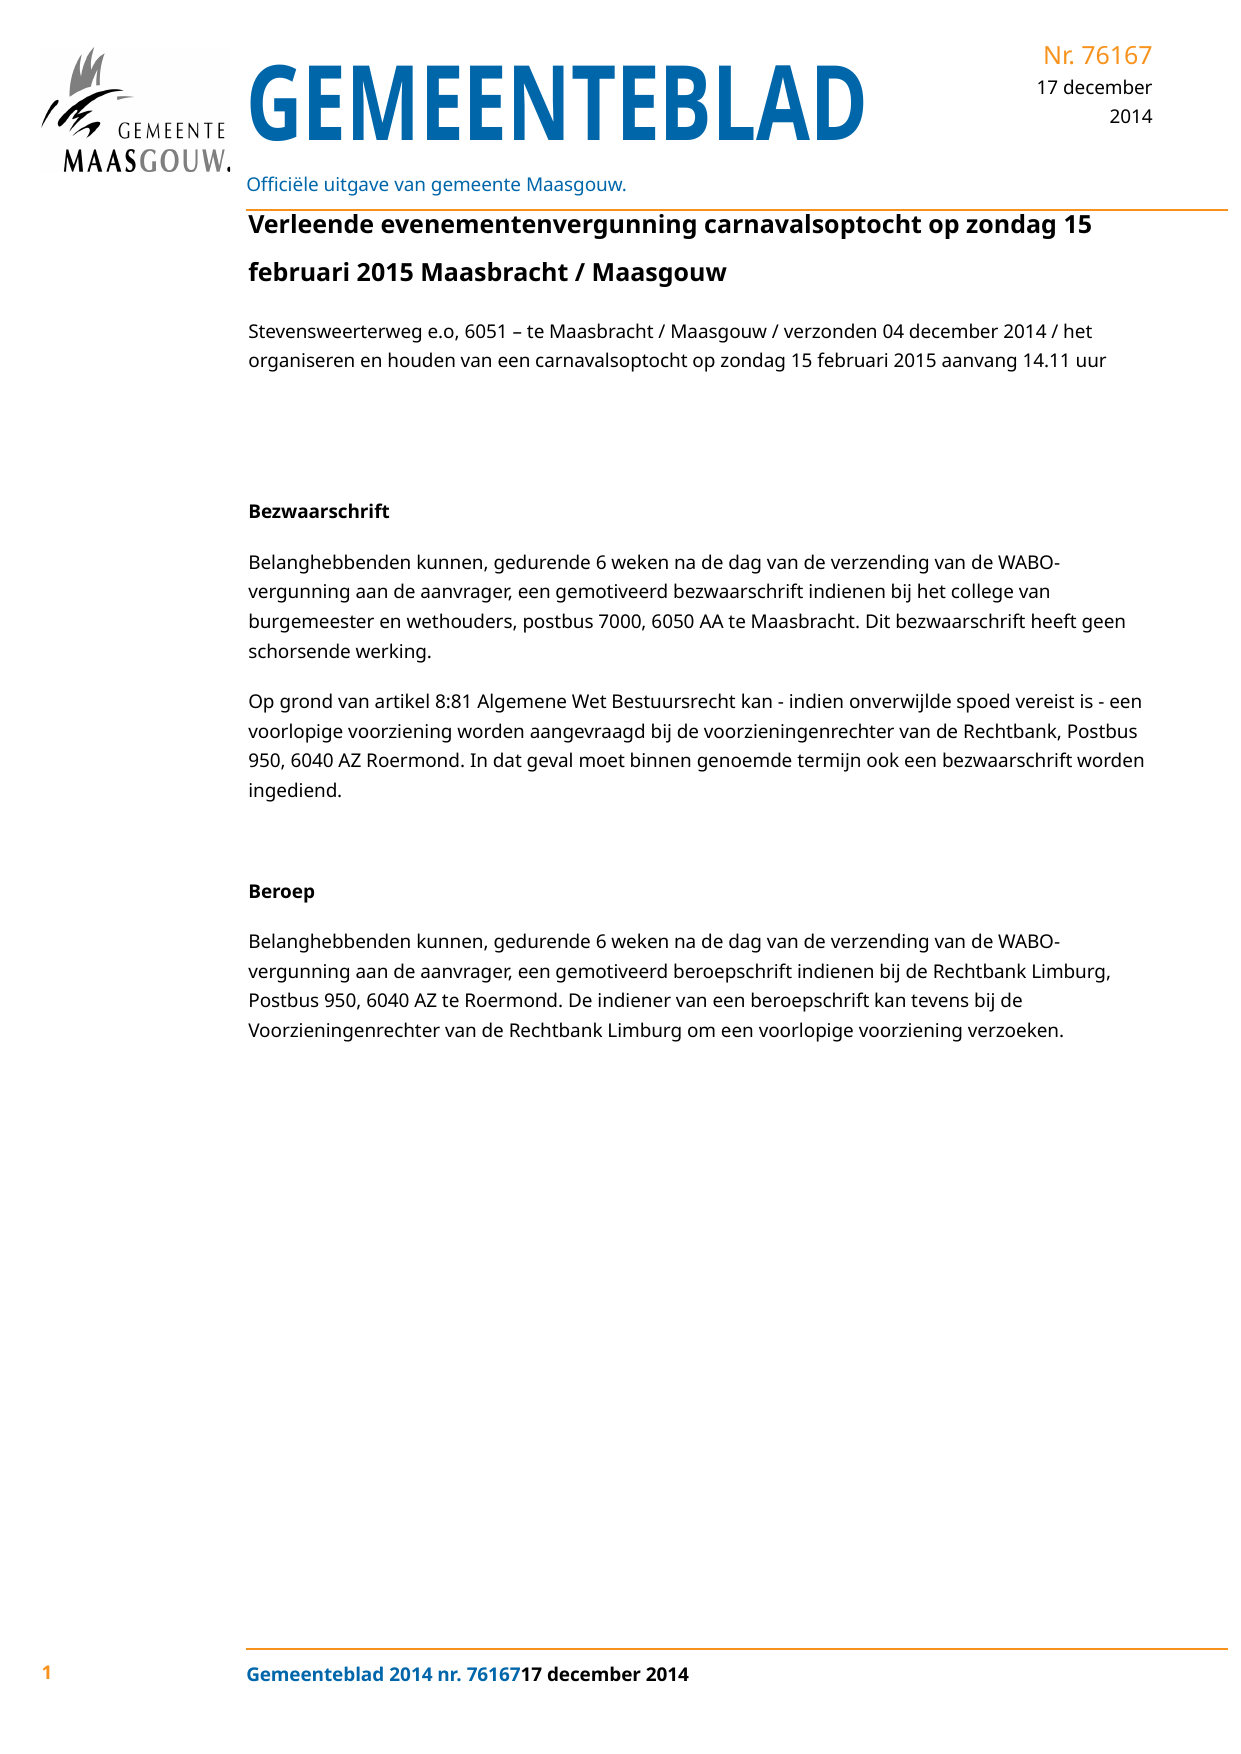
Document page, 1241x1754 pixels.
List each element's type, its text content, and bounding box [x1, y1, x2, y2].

text Stevensweerterweg e.o, 6051 – te Maasbracht / Maasgouw / verzonden 04 december 2014 / het organiseren en houden van een carnavalsoptocht op zondag 15 februari 2015 aanvang 14.11 uur [248, 318, 1152, 373]
text Op grond van artikel 8:81 Algemene Wet Bestuursrecht kan - indien onverwijlde spoed vereist is - een voorlopige voorziening worden aangevraagd bij de voorzieningenrechter van de Rechtbank, Postbus 950, 6040 AZ Roermond. In dat geval moet binnen genoemde termijn ook een bezwaarschrift worden ingediend. [248, 688, 1152, 803]
text Verleende evenementenvergunning carnavalsoptocht op zondag 15 februari 2015 Maasbracht / Maasgouw [248, 211, 1152, 288]
picture [41, 47, 231, 172]
text Belanghebbenden kunnen, gedurende 6 weken na de dag van de verzending van de WABO-vergunning aan de aanvrager, een gemotiveerd bezwaarschrift indienen bij het college van burgemeester en wethouders, postbus 7000, 6050 AA te Maasbracht. Dit bezwaarschrift heeft geen schorsende werking. [248, 549, 1152, 664]
text Beroep [248, 878, 1152, 904]
text Belanghebbenden kunnen, gedurende 6 weken na de dag van de verzending van de WABO-vergunning aan de aanvrager, een gemotiveerd beroepschrift indienen bij de Rechtbank Limburg, Postbus 950, 6040 AZ te Roermond. De indiener van een beroepschrift kan tevens bij de Voorzieningenrechter van de Rechtbank Limburg om een voorlopige voorziening verzoeken. [248, 928, 1152, 1043]
text Bezwaarschrift [248, 499, 1152, 524]
